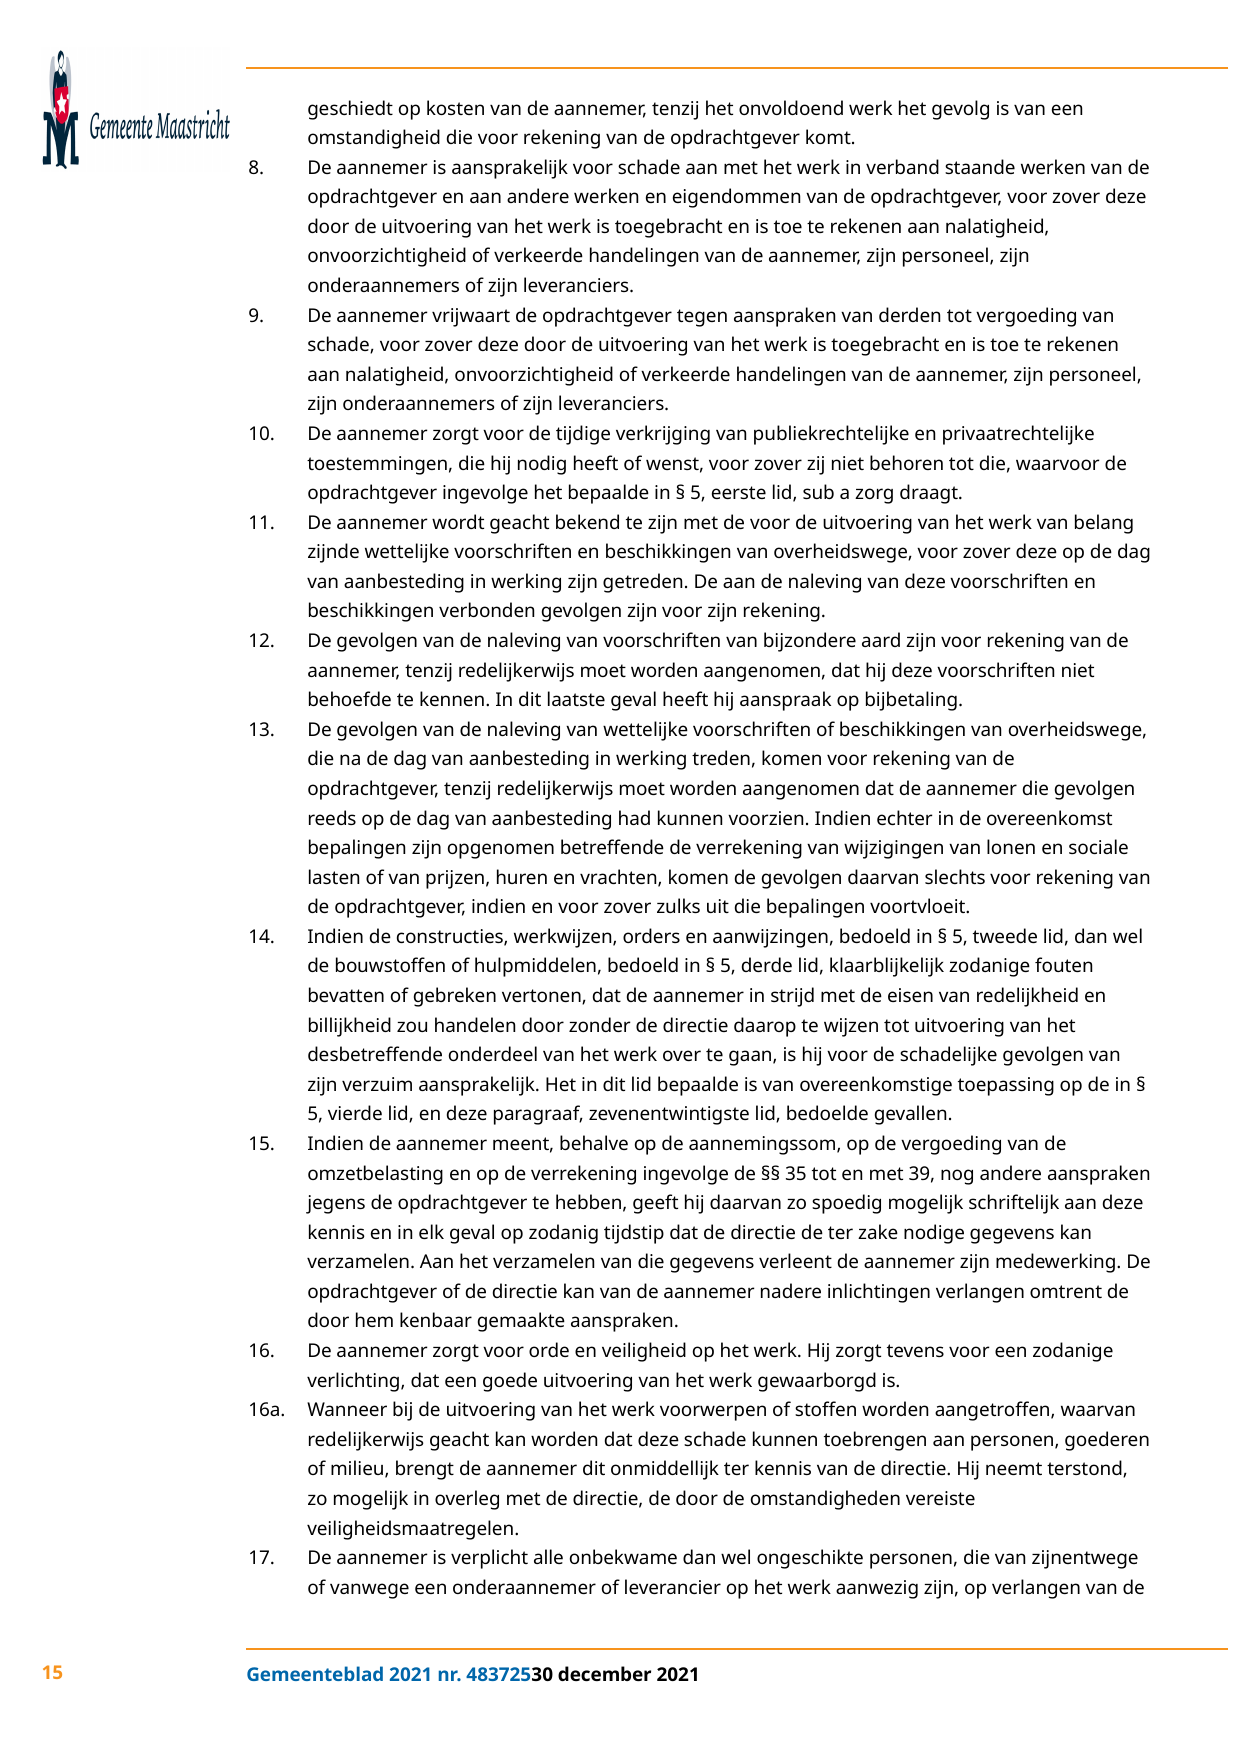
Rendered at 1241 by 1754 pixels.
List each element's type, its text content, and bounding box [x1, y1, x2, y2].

list De gevolgen van de naleving van voorschriften van bijzondere aard zijn voor rekening van de aannemer, tenzij redelijkerwijs moet worden aangenomen, dat hij deze voorschriften niet behoefde te kennen. In dit laatste geval heeft hij aanspraak op bijbetaling. [248, 627, 1152, 712]
list De aannemer zorgt voor de tijdige verkrijging van publiekrechtelijke en privaatrechtelijke toestemmingen, die hij nodig heeft of wenst, voor zover zij niet behoren tot die, waarvoor de opdrachtgever ingevolge het bepaalde in § 5, eerste lid, sub a zorg draagt. [248, 420, 1152, 505]
list Indien de aannemer meent, behalve op de aannemingssom, op de vergoeding van de omzetbelasting en op de verrekening ingevolge de §§ 35 tot en met 39, nog andere aanspraken jegens de opdrachtgever te hebben, geeft hij daarvan zo spoedig mogelijk schriftelijk aan deze kennis en in elk geval op zodanig tijdstip dat de directie de ter zake nodige gegevens kan verzamelen. Aan het verzamelen van die gegevens verleent de aannemer zijn medewerking. De opdrachtgever of de directie kan van de aannemer nadere inlichtingen verlangen omtrent de door hem kenbaar gemaakte aanspraken. [248, 1130, 1152, 1333]
list De aannemer wordt geacht bekend te zijn met de voor de uitvoering van het werk van belang zijnde wettelijke voorschriften en beschikkingen van overheidswege, voor zover deze op de dag van aanbesteding in werking zijn getreden. De aan de naleving van deze voorschriften en beschikkingen verbonden gevolgen zijn voor zijn rekening. [248, 509, 1152, 623]
list De aannemer is aansprakelijk voor schade aan met het werk in verband staande werken van de opdrachtgever en aan andere werken en eigendommen van de opdrachtgever, voor zover deze door de uitvoering van het werk is toegebracht en is toe te rekenen aan nalatigheid, onvoorzichtigheid of verkeerde handelingen van de aannemer, zijn personeel, zijn onderaannemers of zijn leveranciers. [248, 154, 1152, 298]
list De aannemer zorgt voor orde en veiligheid op het werk. Hij zorgt tevens voor een zodanige verlichting, dat een goede uitvoering van het werk gewaarborgd is. [248, 1337, 1152, 1393]
list De aannemer vrijwaart de opdrachtgever tegen aanspraken van derden tot vergoeding van schade, voor zover deze door de uitvoering van het werk is toegebracht en is toe te rekenen aan nalatigheid, onvoorzichtigheid of verkeerde handelingen van de aannemer, zijn personeel, zijn onderaannemers of zijn leveranciers. [248, 302, 1152, 416]
list Indien de constructies, werkwijzen, orders en aanwijzingen, bedoeld in § 5, tweede lid, dan wel de bouwstoffen of hulpmiddelen, bedoeld in § 5, derde lid, klaarblijkelijk zodanige fouten bevatten of gebreken vertonen, dat de aannemer in strijd met de eisen van redelijkheid en billijkheid zou handelen door zonder de directie daarop te wijzen tot uitvoering van het desbetreffende onderdeel van het werk over te gaan, is hij voor de schadelijke gevolgen van zijn verzuim aansprakelijk. Het in dit lid bepaalde is van overeenkomstige toepassing op de in § 5, vierde lid, en deze paragraaf, zevenentwintigste lid, bedoelde gevallen. [248, 923, 1152, 1126]
list geschiedt op kosten van de aannemer, tenzij het onvoldoend werk het gevolg is van een omstandigheid die voor rekening van de opdrachtgever komt. [248, 95, 1152, 150]
picture [41, 47, 231, 172]
list Wanneer bij de uitvoering van het werk voorwerpen of stoffen worden aangetroffen, waarvan redelijkerwijs geacht kan worden dat deze schade kunnen toebrengen aan personen, goederen of milieu, brengt de aannemer dit onmiddellijk ter kennis van de directie. Hij neemt terstond, zo mogelijk in overleg met de directie, de door de omstandigheden vereiste veiligheidsmaatregelen. [248, 1396, 1152, 1541]
list De aannemer is verplicht alle onbekwame dan wel ongeschikte personen, die van zijnentwege of vanwege een onderaannemer of leverancier op het werk aanwezig zijn, op verlangen van de [248, 1544, 1152, 1600]
list De gevolgen van de naleving van wettelijke voorschriften of beschikkingen van overheidswege, die na de dag van aanbesteding in werking treden, komen voor rekening van de opdrachtgever, tenzij redelijkerwijs moet worden aangenomen dat de aannemer die gevolgen reeds op de dag van aanbesteding had kunnen voorzien. Indien echter in de overeenkomst bepalingen zijn opgenomen betreffende de verrekening van wijzigingen van lonen en sociale lasten of van prijzen, huren en vrachten, komen de gevolgen daarvan slechts voor rekening van de opdrachtgever, indien en voor zover zulks uit die bepalingen voortvloeit. [248, 716, 1152, 919]
